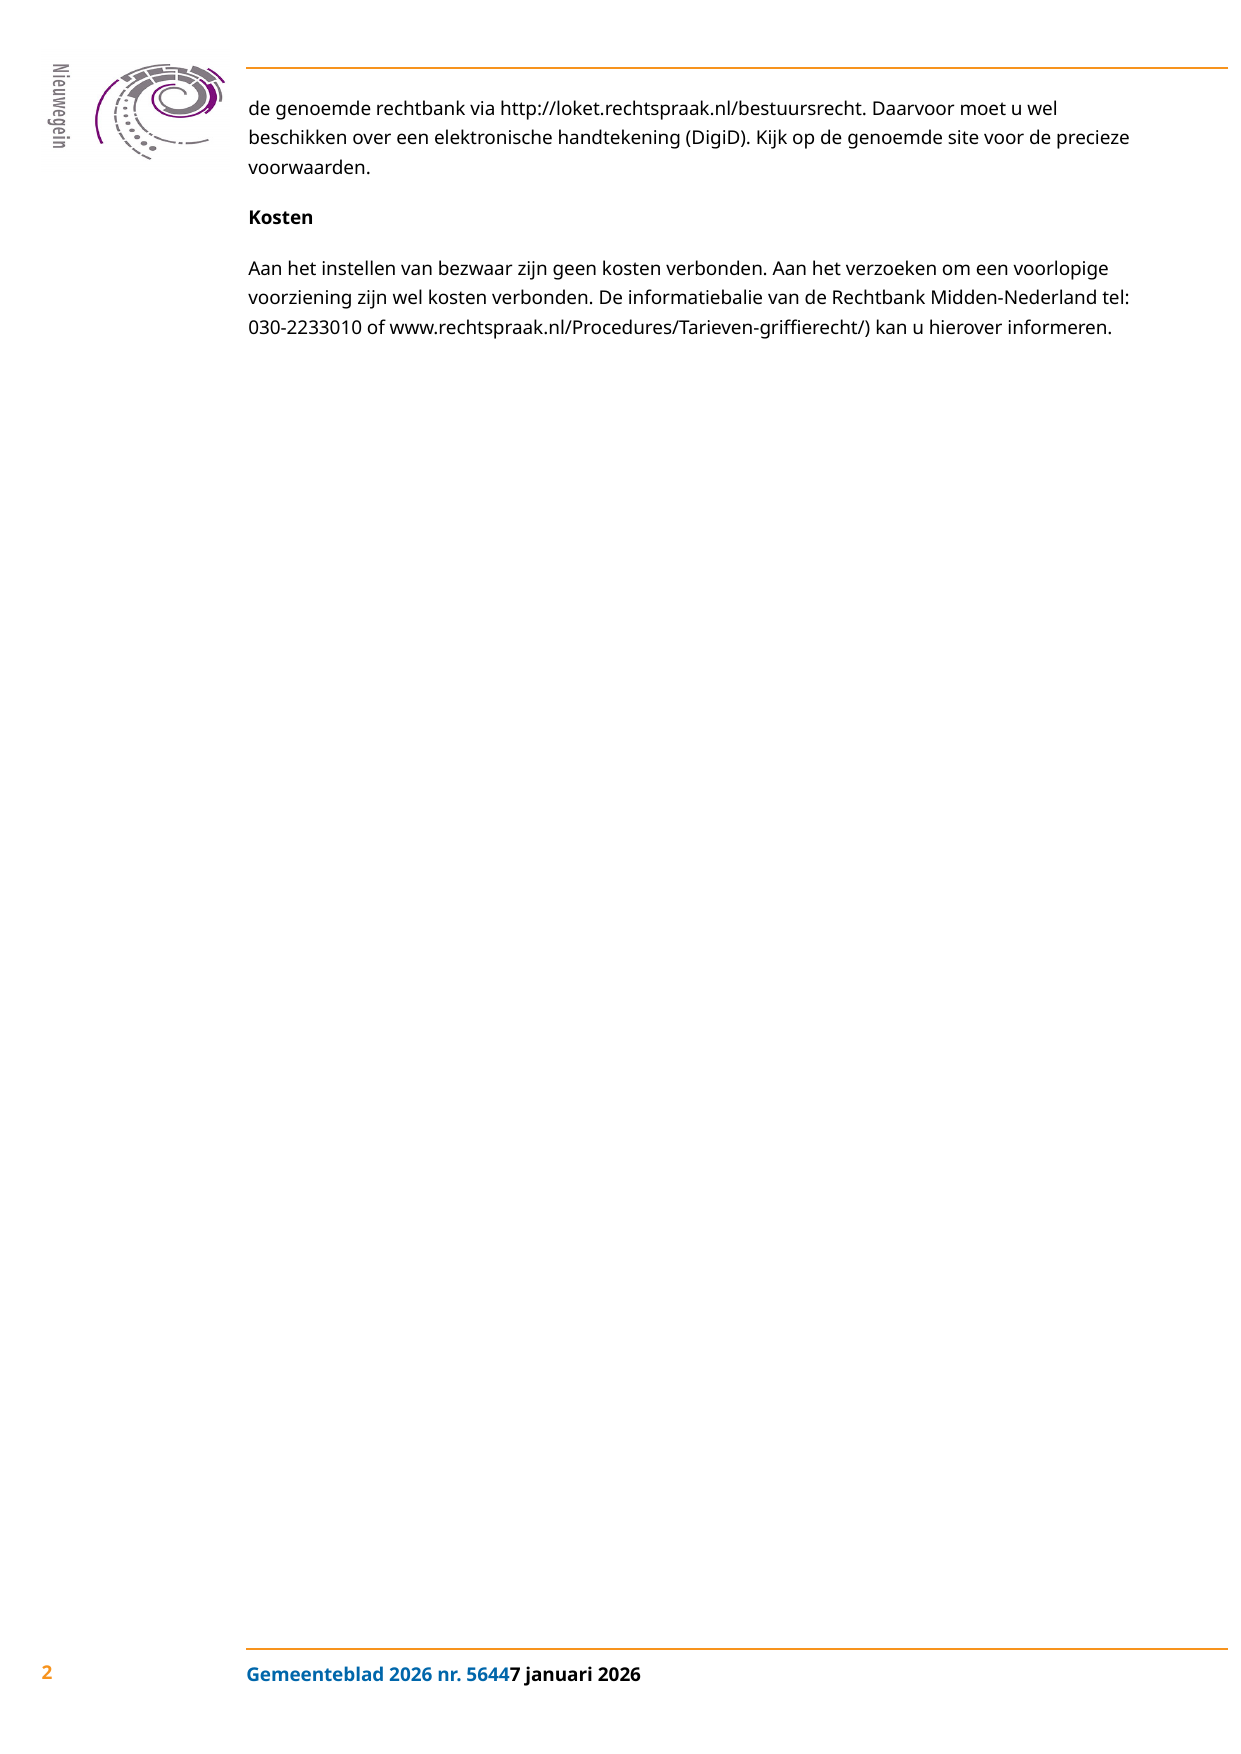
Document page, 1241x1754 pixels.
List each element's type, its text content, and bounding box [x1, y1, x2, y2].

picture [41, 47, 231, 172]
text Kosten [248, 204, 1152, 230]
text de genoemde rechtbank via http://loket.rechtspraak.nl/bestuursrecht. Daarvoor moet u wel beschikken over een elektronische handtekening (DigiD). Kijk op de genoemde site voor de precieze voorwaarden. [248, 95, 1152, 180]
text Aan het instellen van bezwaar zijn geen kosten verbonden. Aan het verzoeken om een voorlopige voorziening zijn wel kosten verbonden. De informatiebalie van de Rechtbank Midden-Nederland tel: 030-2233010 of www.rechtspraak.nl/Procedures/Tarieven-griffierecht/) kan u hierover informeren. [248, 255, 1152, 340]
